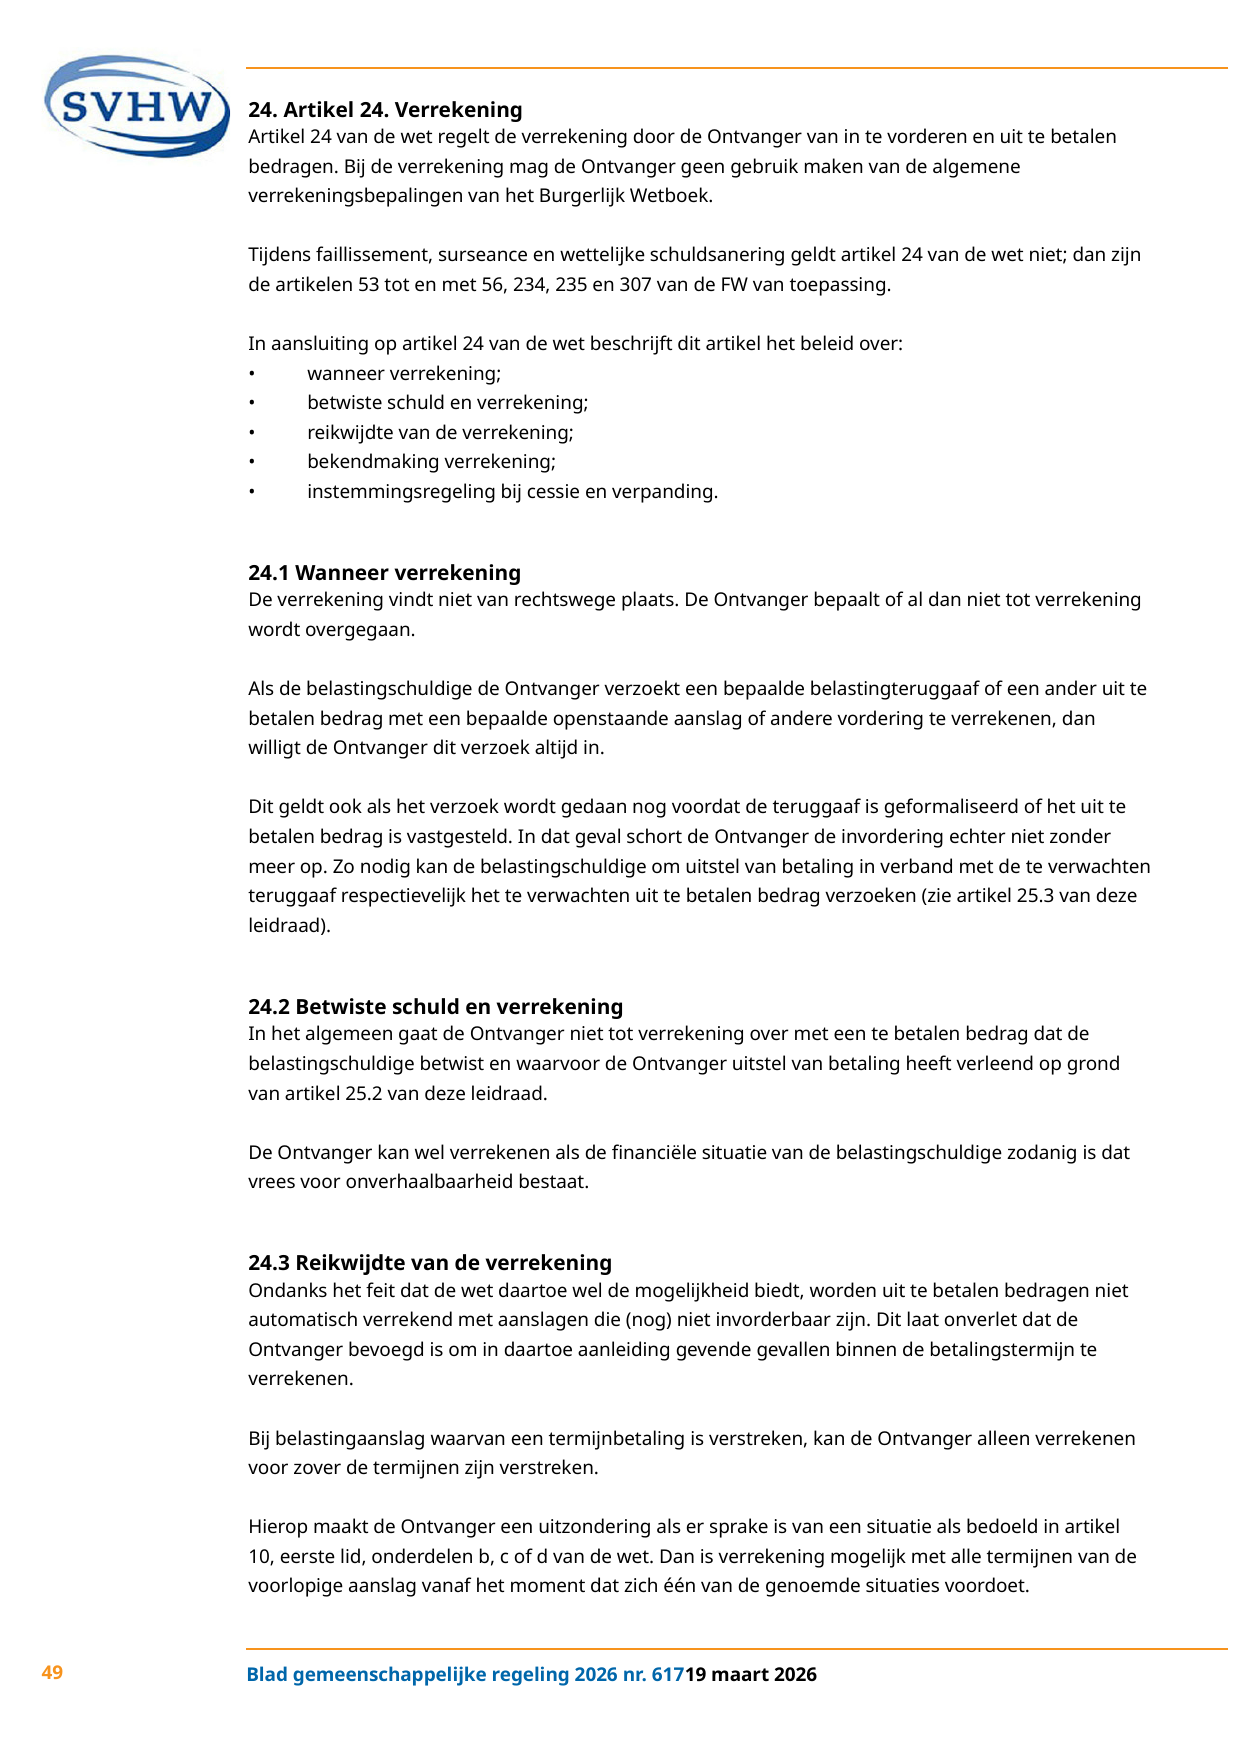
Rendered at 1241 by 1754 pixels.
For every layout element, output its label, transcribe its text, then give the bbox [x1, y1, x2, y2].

text In aansluiting op artikel 24 van de wet beschrijft dit artikel het beleid over: [248, 330, 1152, 356]
text Dit geldt ook als het verzoek wordt gedaan nog voordat de teruggaaf is geformaliseerd of het uit te betalen bedrag is vastgesteld. In dat geval schort de Ontvanger de invordering echter niet zonder meer op. Zo nodig kan de belastingschuldige om uitstel van betaling in verband met de te verwachten teruggaaf respectievelijk het te verwachten uit te betalen bedrag verzoeken (zie artikel 25.3 van deze leidraad). [248, 794, 1152, 938]
text 24.3 Reikwijdte van de verrekening [248, 1248, 1152, 1277]
text 24.2 Betwiste schuld en verrekening [248, 992, 1152, 1021]
text Hierop maakt de Ontvanger een uitzondering als er sprake is van een situatie als bedoeld in artikel 10, eerste lid, onderdelen b, c of d van de wet. Dan is verrekening mogelijk met alle termijnen van de voorlopige aanslag vanaf het moment dat zich één van de genoemde situaties voordoet. [248, 1513, 1152, 1598]
text Artikel 24 van de wet regelt de verrekening door de Ontvanger van in te vorderen en uit te betalen bedragen. Bij de verrekening mag de Ontvanger geen gebruik maken van de algemene verrekeningsbepalingen van het Burgerlijk Wetboek. [248, 123, 1152, 208]
text In het algemeen gaat de Ontvanger niet tot verrekening over met een te betalen bedrag dat de belastingschuldige betwist en waarvoor de Ontvanger uitstel van betaling heeft verleend op grond van artikel 25.2 van deze leidraad. [248, 1021, 1152, 1105]
list bekendmaking verrekening; [248, 449, 1152, 474]
text De verrekening vindt niet van rechtswege plaats. De Ontvanger bepaalt of al dan niet tot verrekening wordt overgegaan. [248, 587, 1152, 642]
text De Ontvanger kan wel verrekenen als de financiële situatie van de belastingschuldige zodanig is dat vrees voor onverhaalbaarheid bestaat. [248, 1139, 1152, 1194]
list betwiste schuld en verrekening; [248, 389, 1152, 415]
list instemmingsregeling bij cessie en verpanding. [248, 478, 1152, 504]
text Als de belastingschuldige de Ontvanger verzoekt een bepaalde belastingteruggaaf of een ander uit te betalen bedrag met een bepaalde openstaande aanslag of andere vordering te verrekenen, dan willigt de Ontvanger dit verzoek altijd in. [248, 675, 1152, 760]
text Ondanks het feit dat de wet daartoe wel de mogelijkheid biedt, worden uit te betalen bedragen niet automatisch verrekend met aanslagen die (nog) niet invorderbaar zijn. Dit laat onverlet dat de Ontvanger bevoegd is om in daartoe aanleiding gevende gevallen binnen de betalingstermijn te verrekenen. [248, 1277, 1152, 1391]
text Bij belastingaanslag waarvan een termijnbetaling is verstreken, kan de Ontvanger alleen verrekenen voor zover de termijnen zijn verstreken. [248, 1425, 1152, 1480]
text 24.1 Wanneer verrekening [248, 558, 1152, 587]
picture [41, 47, 231, 172]
list reikwijdte van de verrekening; [248, 419, 1152, 445]
text 24. Artikel 24. Verrekening [248, 95, 1152, 123]
list wanneer verrekening; [248, 360, 1152, 386]
text Tijdens faillissement, surseance en wettelijke schuldsanering geldt artikel 24 van de wet niet; dan zijn de artikelen 53 tot en met 56, 234, 235 en 307 van de FW van toepassing. [248, 242, 1152, 297]
